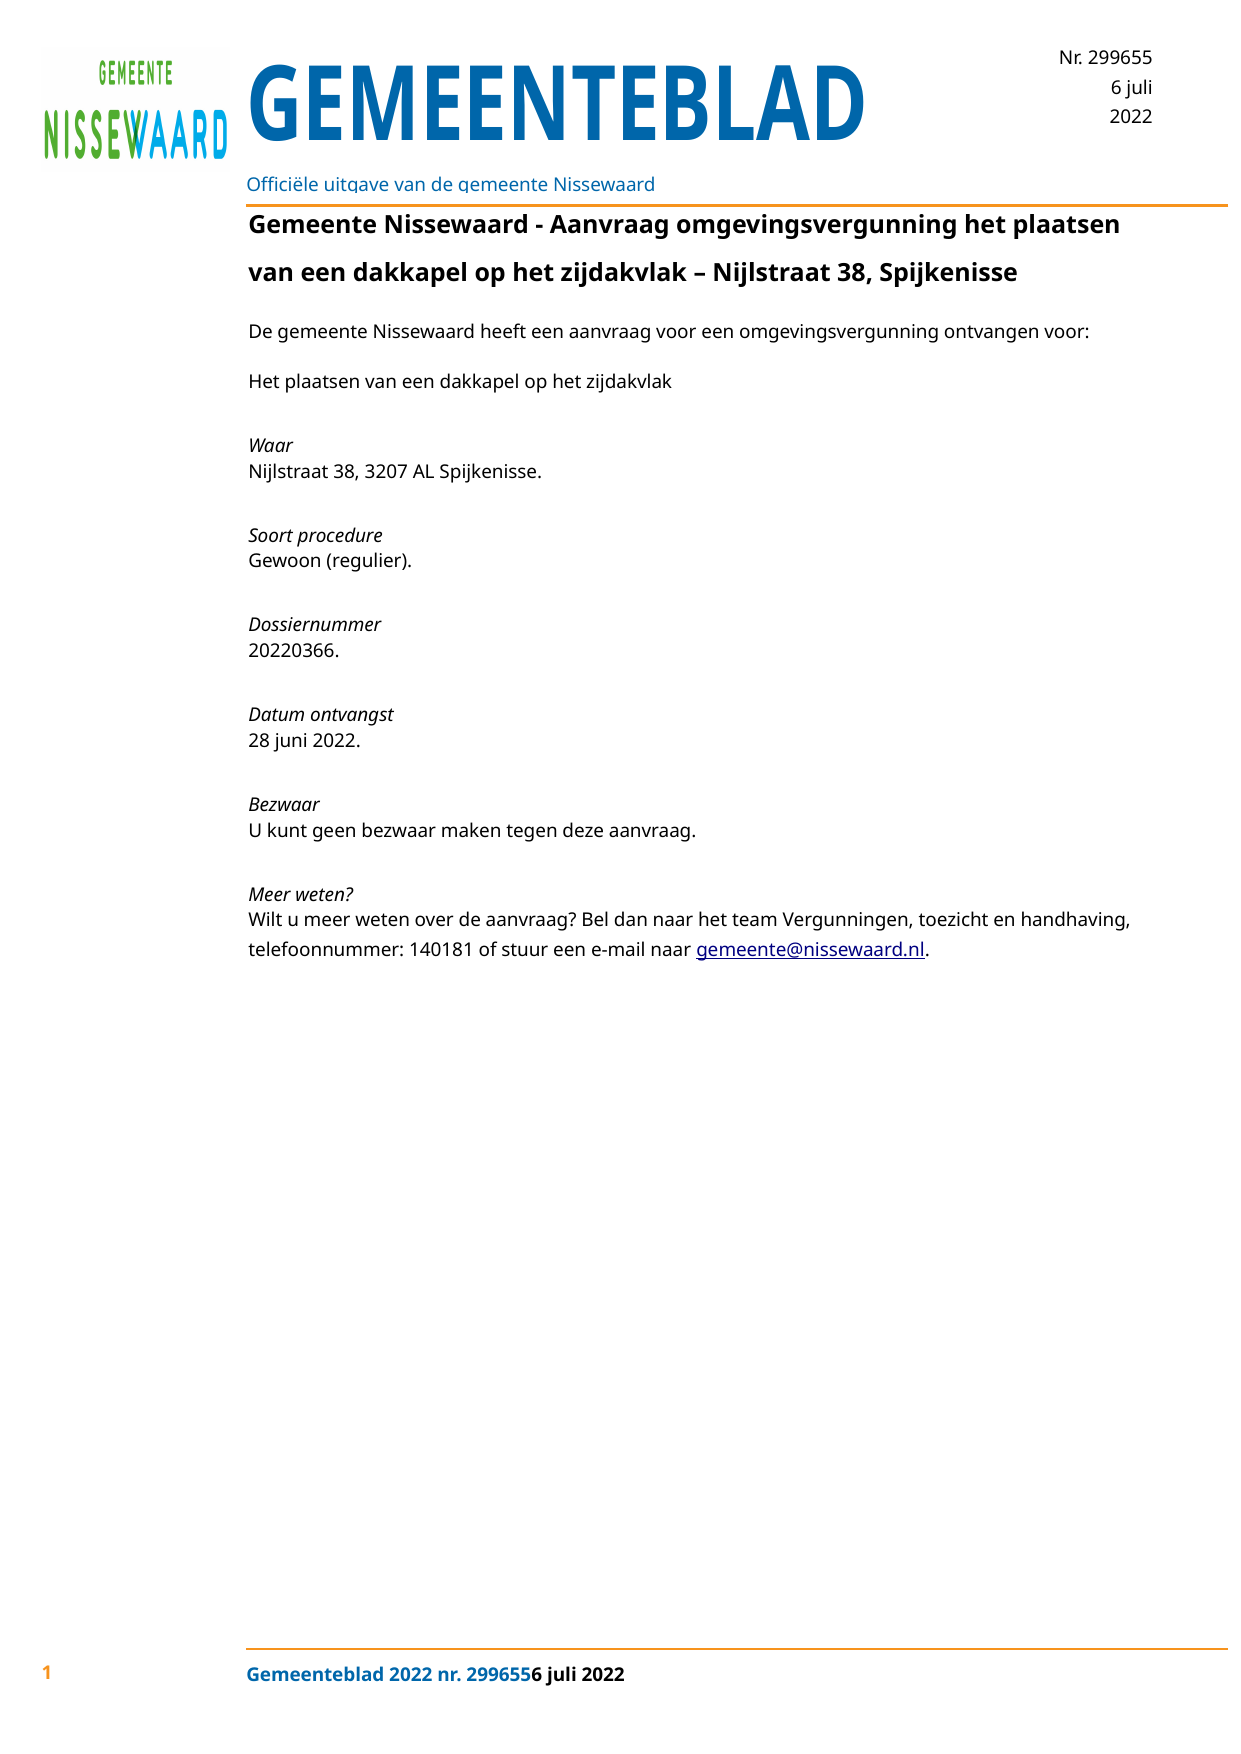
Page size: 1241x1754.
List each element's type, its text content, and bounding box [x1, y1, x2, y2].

text Bezwaar [248, 791, 1152, 817]
text Datum ontvangst [248, 701, 1152, 727]
text Wilt u meer weten over de aanvraag? Bel dan naar het team Vergunningen, toezicht en handhaving, telefoonnummer: 140181 of stuur een e-mail naar gemeente@nissewaard.nl. [248, 906, 1152, 962]
text U kunt geen bezwaar maken tegen deze aanvraag. [248, 817, 1152, 842]
text Het plaatsen van een dakkapel op het zijdakvlak [248, 368, 1152, 394]
text Soort procedure [248, 522, 1152, 548]
text Nijlstraat 38, 3207 AL Spijkenisse. [248, 458, 1152, 484]
picture [41, 47, 231, 172]
text 20220366. [248, 637, 1152, 663]
text De gemeente Nissewaard heeft een aanvraag voor een omgevingsvergunning ontvangen voor: [248, 318, 1152, 344]
text Gemeente Nissewaard - Aanvraag omgevingsvergunning het plaatsen van een dakkapel op het zijdakvlak – Nijlstraat 38, Spijkenisse [248, 207, 1152, 288]
text Dossiernummer [248, 612, 1152, 637]
text Waar [248, 432, 1152, 458]
text Meer weten? [248, 881, 1152, 906]
text Gewoon (regulier). [248, 548, 1152, 573]
text 28 juni 2022. [248, 727, 1152, 753]
